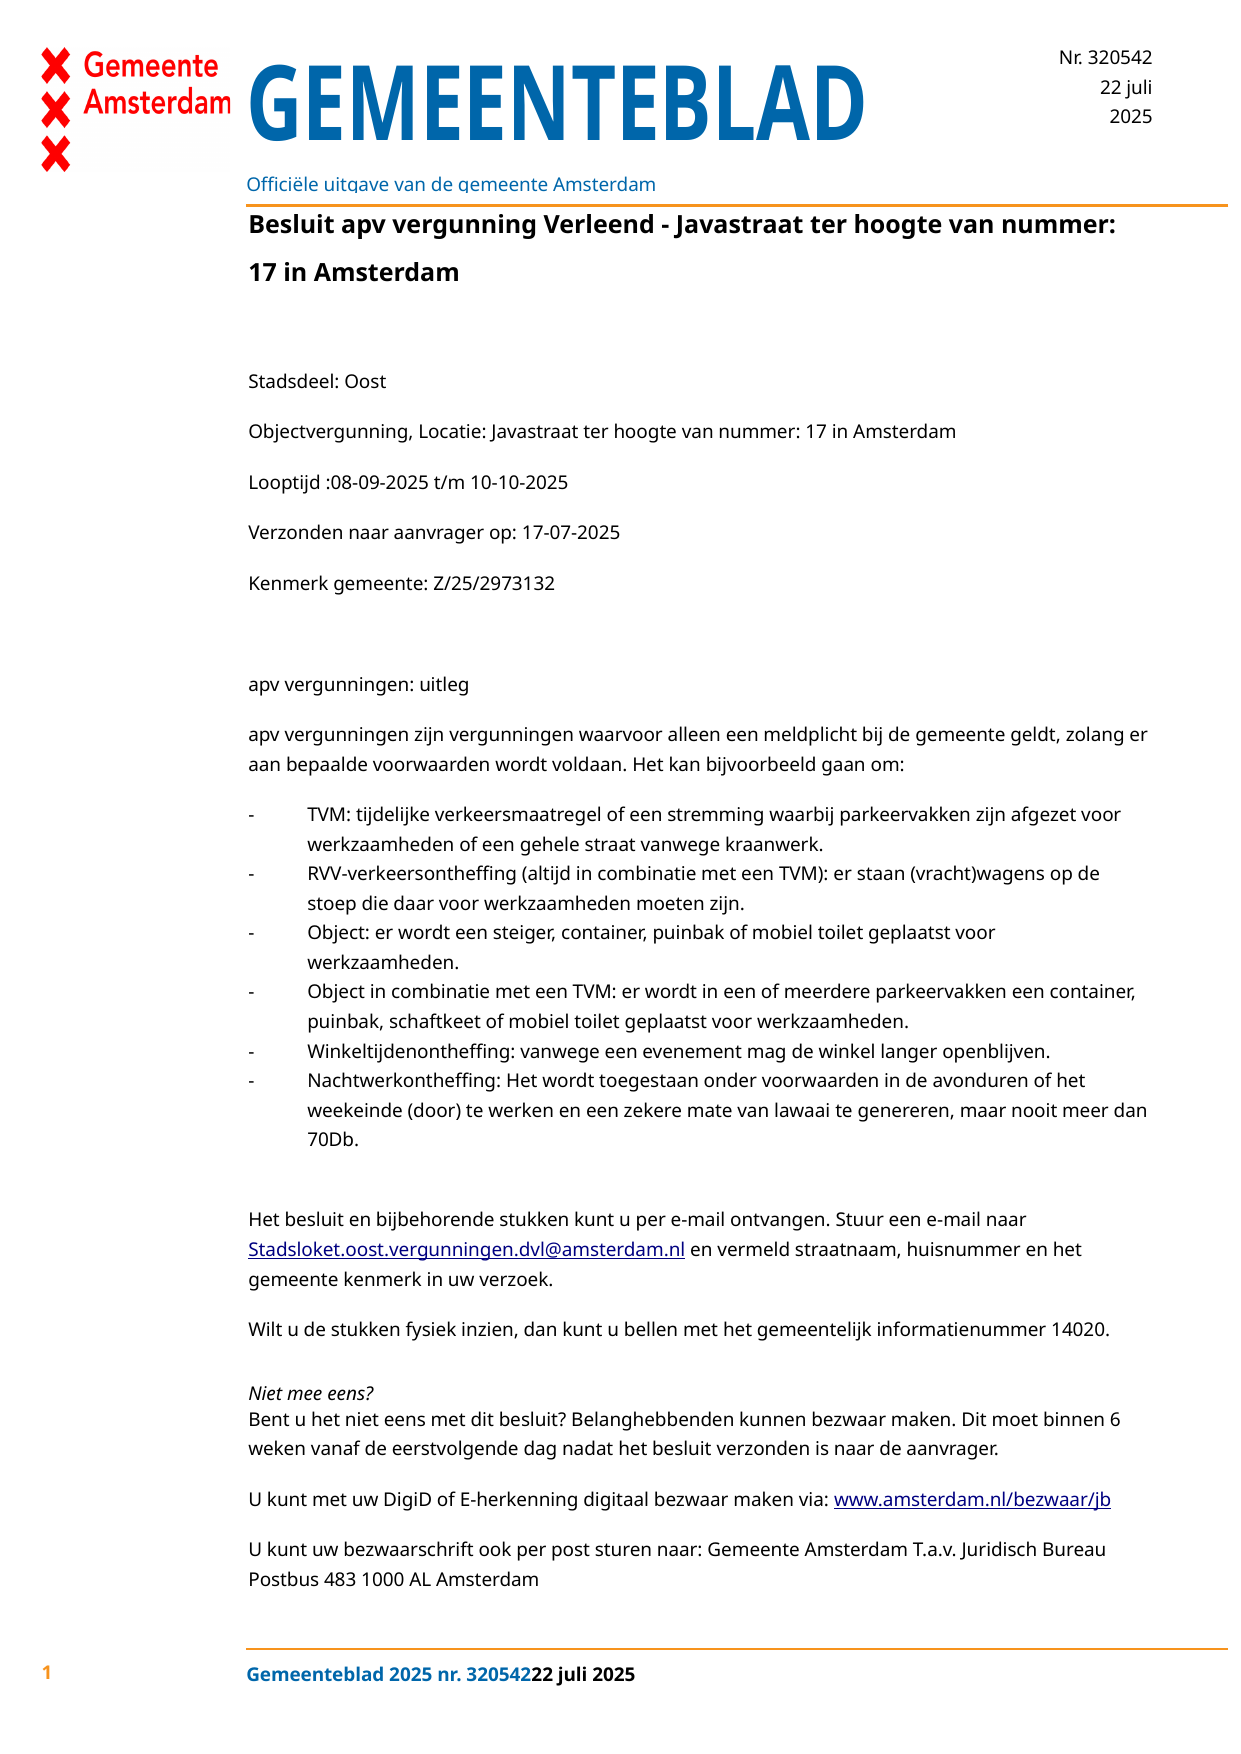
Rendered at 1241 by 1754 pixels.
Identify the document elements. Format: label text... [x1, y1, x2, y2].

list Object in combinatie met een TVM: er wordt in een of meerdere parkeervakken een container, puinbak, schaftkeet of mobiel toilet geplaatst voor werkzaamheden. [248, 979, 1152, 1034]
text Bent u het niet eens met dit besluit? Belanghebbenden kunnen bezwaar maken. Dit moet binnen 6 weken vanaf de eerstvolgende dag nadat het besluit verzonden is naar de aanvrager. [248, 1406, 1152, 1461]
text Looptijd :08-09-2025 t/m 10-10-2025 [248, 469, 1152, 495]
text Besluit apv vergunning Verleend - Javastraat ter hoogte van nummer: 17 in Amsterdam [248, 207, 1152, 288]
text apv vergunningen: uitleg [248, 671, 1152, 697]
text U kunt met uw DigiD of E-herkenning digitaal bezwaar maken via: www.amsterdam.nl/bezwaar/jb [248, 1486, 1152, 1512]
text Kenmerk gemeente: Z/25/2973132 [248, 570, 1152, 596]
text Wilt u de stukken fysiek inzien, dan kunt u bellen met het gemeentelijk informatienummer 14020. [248, 1316, 1152, 1342]
text Niet mee eens? [248, 1380, 1152, 1406]
list TVM: tijdelijke verkeersmaatregel of een stremming waarbij parkeervakken zijn afgezet voor werkzaamheden of een gehele straat vanwege kraanwerk. [248, 801, 1152, 857]
list Object: er wordt een steiger, container, puinbak of mobiel toilet geplaatst voor werkzaamheden. [248, 919, 1152, 975]
text Het besluit en bijbehorende stukken kunt u per e-mail ontvangen. Stuur een e-mail naar Stadsloket.oost.vergunningen.dvl@amsterdam.nl en vermeld straatnaam, huisnummer en het gemeente kenmerk in uw verzoek. [248, 1207, 1152, 1292]
list RVV-verkeersontheffing (altijd in combinatie met een TVM): er staan (vracht)wagens op de stoep die daar voor werkzaamheden moeten zijn. [248, 860, 1152, 916]
list Winkeltijdenontheffing: vanwege een evenement mag de winkel langer openblijven. [248, 1038, 1152, 1064]
text Objectvergunning, Locatie: Javastraat ter hoogte van nummer: 17 in Amsterdam [248, 419, 1152, 444]
text Verzonden naar aanvrager op: 17-07-2025 [248, 519, 1152, 545]
text Stadsdeel: Oost [248, 368, 1152, 394]
text apv vergunningen zijn vergunningen waarvoor alleen een meldplicht bij de gemeente geldt, zolang er aan bepaalde voorwaarden wordt voldaan. Het kan bijvoorbeeld gaan om: [248, 721, 1152, 777]
text U kunt uw bezwaarschrift ook per post sturen naar: Gemeente Amsterdam T.a.v. Juridisch Bureau Postbus 483 1000 AL Amsterdam [248, 1536, 1152, 1592]
picture [41, 47, 231, 172]
list Nachtwerkontheffing: Het wordt toegestaan onder voorwaarden in de avonduren of het weekeinde (door) te werken en een zekere mate van lawaai te genereren, maar nooit meer dan 70Db. [248, 1067, 1152, 1152]
